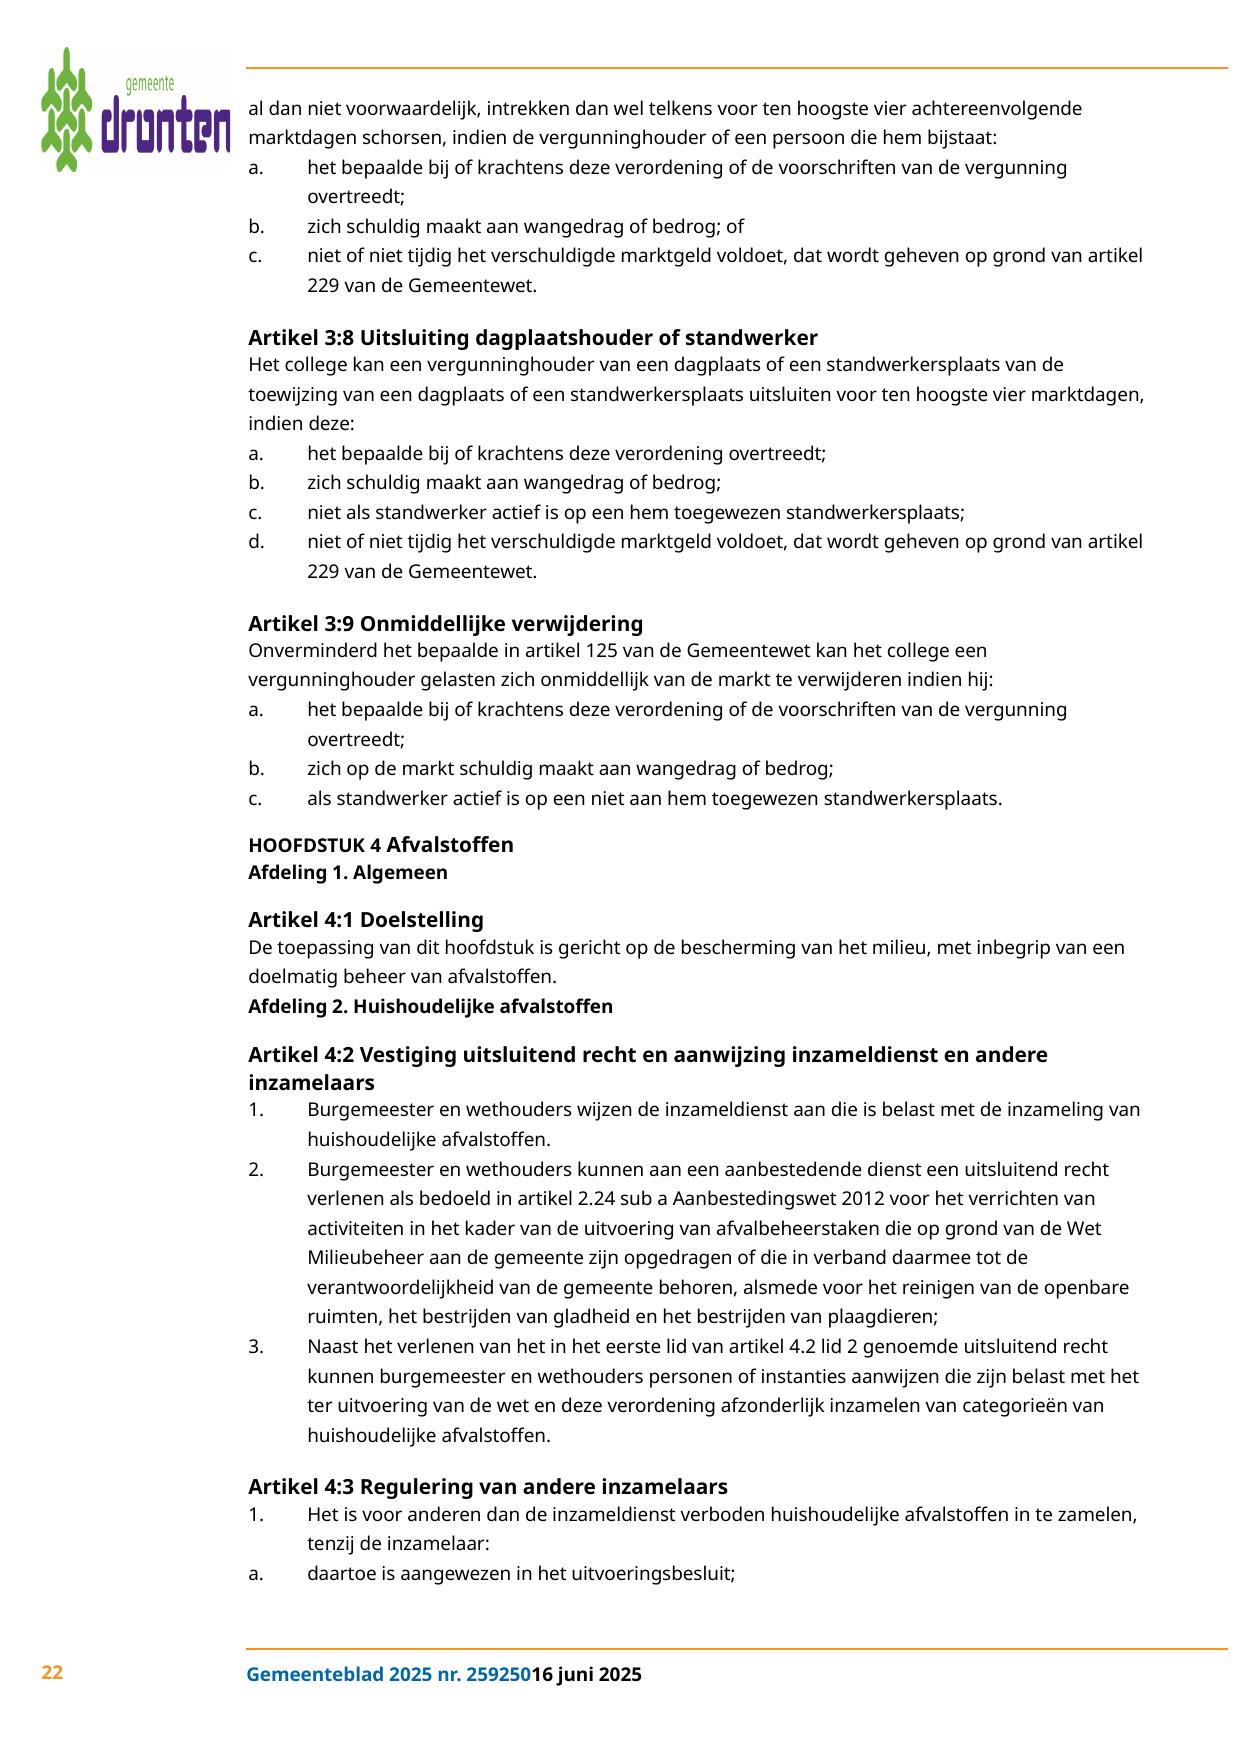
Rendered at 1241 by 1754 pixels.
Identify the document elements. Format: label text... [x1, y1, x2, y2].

text Artikel 4:1 Doelstelling [248, 906, 1152, 934]
text De toepassing van dit hoofdstuk is gericht op de bescherming van het milieu, met inbegrip van een doelmatig beheer van afvalstoffen. [248, 934, 1152, 989]
list het bepaalde bij of krachtens deze verordening of de voorschriften van de vergunning overtreedt; [248, 154, 1152, 209]
picture [41, 47, 231, 172]
text Artikel 4:2 Vestiging uitsluitend recht en aanwijzing inzameldienst en andere inzamelaars [248, 1040, 1152, 1097]
list als standwerker actief is op een niet aan hem toegewezen standwerkersplaats. [248, 785, 1152, 811]
list niet als standwerker actief is op een hem toegewezen standwerkersplaats; [248, 499, 1152, 525]
text HOOFDSTUK 4 Afvalstoffen [248, 831, 1152, 859]
list het bepaalde bij of krachtens deze verordening overtreedt; [248, 440, 1152, 466]
text Afdeling 1. Algemeen [248, 859, 1152, 885]
list het bepaalde bij of krachtens deze verordening of de voorschriften van de vergunning overtreedt; [248, 696, 1152, 752]
list daartoe is aangewezen in het uitvoeringsbesluit; [248, 1560, 1152, 1586]
list Burgemeester en wethouders wijzen de inzameldienst aan die is belast met de inzameling van huishoudelijke afvalstoffen. [248, 1097, 1152, 1152]
list zich schuldig maakt aan wangedrag of bedrog; of [248, 213, 1152, 239]
text Het college kan een vergunninghouder van een dagplaats of een standwerkersplaats van de toewijzing van een dagplaats of een standwerkersplaats uitsluiten voor ten hoogste vier marktdagen, indien deze: [248, 351, 1152, 436]
list Burgemeester en wethouders kunnen aan een aanbestedende dienst een uitsluitend recht verlenen als bedoeld in artikel 2.24 sub a Aanbestedingswet 2012 voor het verrichten van activiteiten in het kader van de uitvoering van afvalbeheerstaken die op grond van de Wet Milieubeheer aan de gemeente zijn opgedragen of die in verband daarmee tot de verantwoordelijkheid van de gemeente behoren, alsmede voor het reinigen van de openbare ruimten, het bestrijden van gladheid en het bestrijden van plaagdieren; [248, 1156, 1152, 1329]
list niet of niet tijdig het verschuldigde marktgeld voldoet, dat wordt geheven op grond van artikel 229 van de Gemeentewet. [248, 243, 1152, 298]
list Naast het verlenen van het in het eerste lid van artikel 4.2 lid 2 genoemde uitsluitend recht kunnen burgemeester en wethouders personen of instanties aanwijzen die zijn belast met het ter uitvoering van de wet en deze verordening afzonderlijk inzamelen van categorieën van huishoudelijke afvalstoffen. [248, 1333, 1152, 1448]
text Artikel 3:8 Uitsluiting dagplaatshouder of standwerker [248, 323, 1152, 351]
text Artikel 4:3 Regulering van andere inzamelaars [248, 1472, 1152, 1501]
text Artikel 3:9 Onmiddellijke verwijdering [248, 609, 1152, 637]
list zich schuldig maakt aan wangedrag of bedrog; [248, 469, 1152, 495]
text Onverminderd het bepaalde in artikel 125 van de Gemeentewet kan het college een vergunninghouder gelasten zich onmiddellijk van de markt te verwijderen indien hij: [248, 637, 1152, 692]
text al dan niet voorwaardelijk, intrekken dan wel telkens voor ten hoogste vier achtereenvolgende marktdagen schorsen, indien de vergunninghouder of een persoon die hem bijstaat: [248, 95, 1152, 150]
list zich op de markt schuldig maakt aan wangedrag of bedrog; [248, 755, 1152, 781]
text Afdeling 2. Huishoudelijke afvalstoffen [248, 993, 1152, 1019]
list Het is voor anderen dan de inzameldienst verboden huishoudelijke afvalstoffen in te zamelen, tenzij de inzamelaar: [248, 1501, 1152, 1556]
list niet of niet tijdig het verschuldigde marktgeld voldoet, dat wordt geheven op grond van artikel 229 van de Gemeentewet. [248, 529, 1152, 584]
